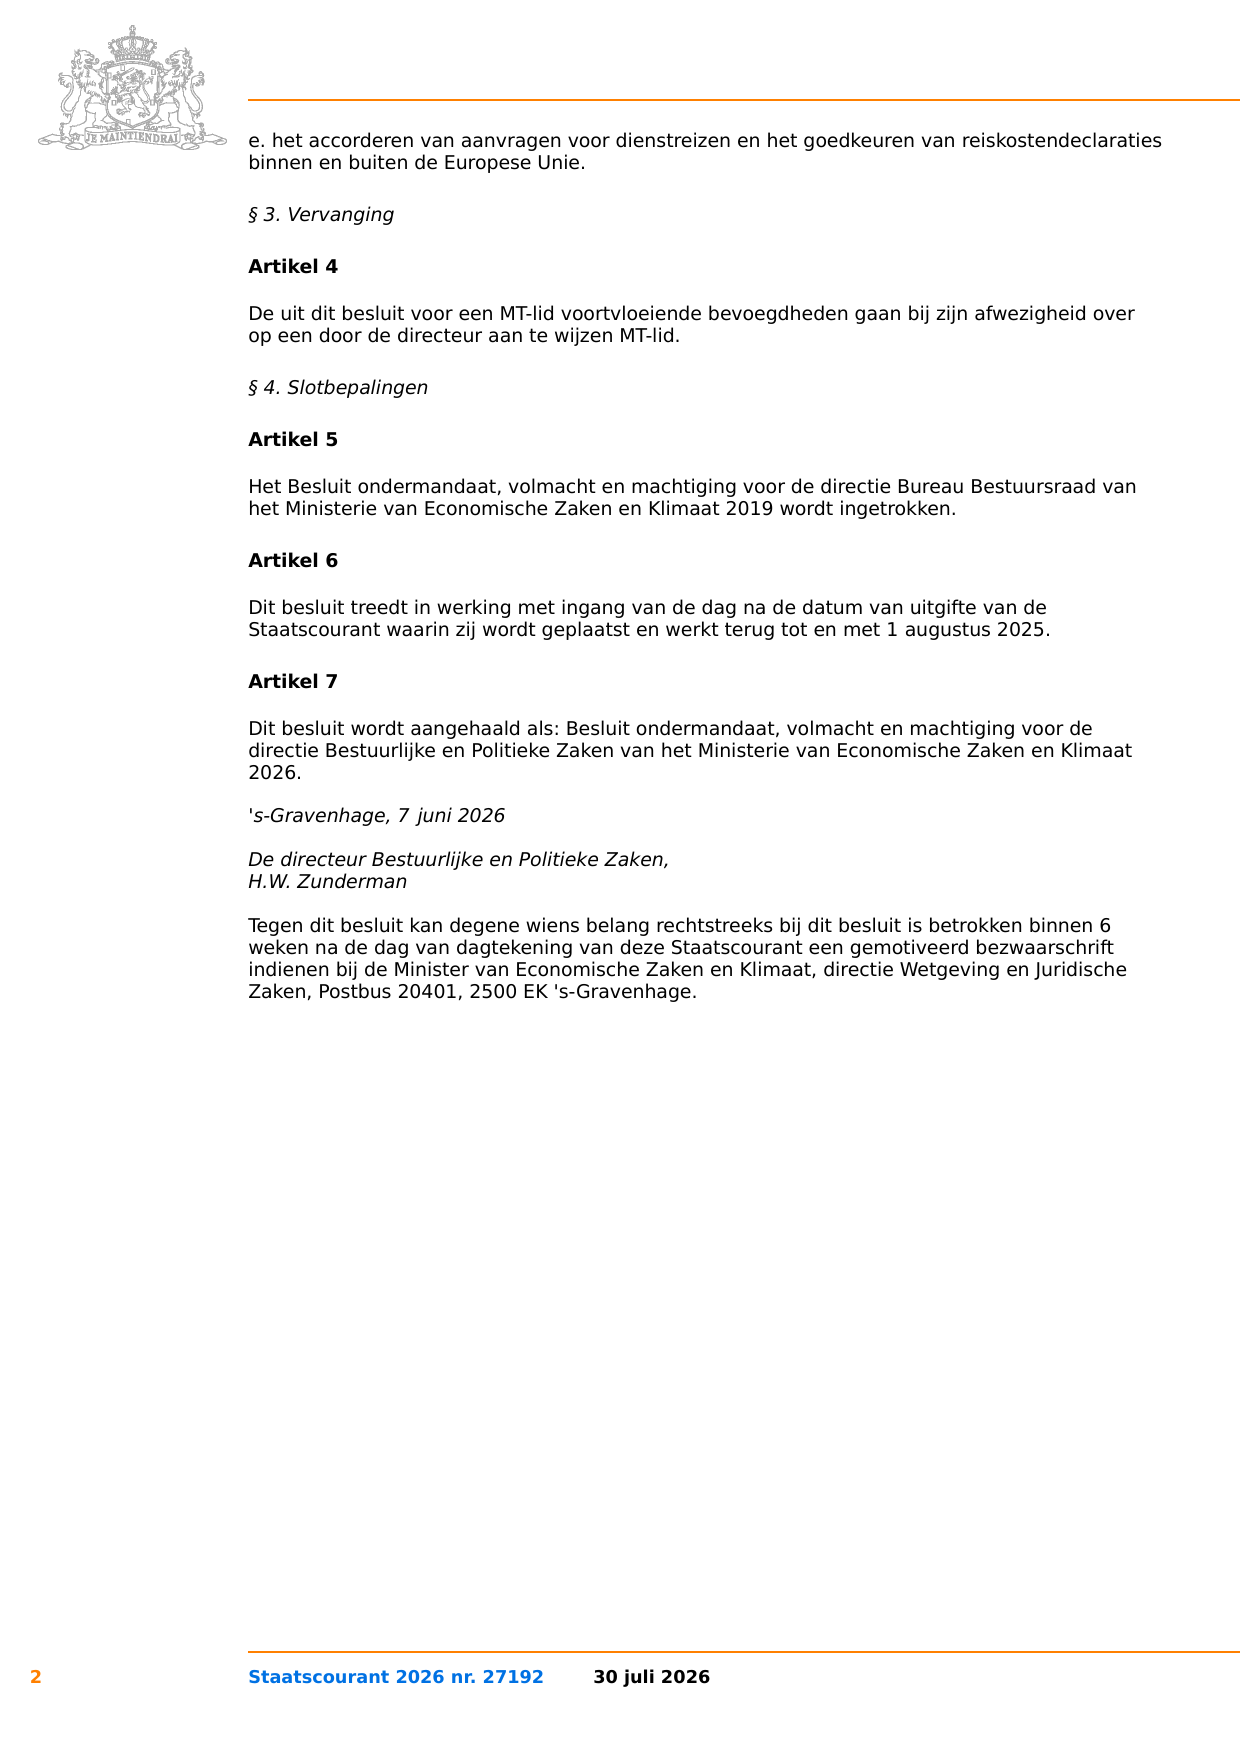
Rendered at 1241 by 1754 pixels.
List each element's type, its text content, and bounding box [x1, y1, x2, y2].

text De directeur Bestuurlijke en Politieke Zaken, H.W. Zunderman [248, 849, 1163, 893]
text Dit besluit wordt aangehaald als: Besluit ondermandaat, volmacht en machtiging voor de directie Bestuurlijke en Politieke Zaken van het Ministerie van Economische Zaken en Klimaat 2026. [248, 718, 1163, 783]
subtitle Artikel 6 [248, 550, 1163, 572]
picture [38, 25, 227, 150]
text 's-Gravenhage, 7 juni 2026 [248, 805, 1163, 827]
subtitle § 3. Vervanging [248, 204, 1163, 226]
subtitle Artikel 7 [248, 671, 1163, 693]
text Het Besluit ondermandaat, volmacht en machtiging voor de directie Bureau Bestuursraad van het Ministerie van Economische Zaken en Klimaat 2019 wordt ingetrokken. [248, 476, 1163, 520]
text De uit dit besluit voor een MT-lid voortvloeiende bevoegdheden gaan bij zijn afwezigheid over op een door de directeur aan te wijzen MT-lid. [248, 303, 1163, 347]
subtitle Artikel 4 [248, 256, 1163, 278]
text e. het accorderen van aanvragen voor dienstreizen en het goedkeuren van reiskostendeclaraties binnen en buiten de Europese Unie. [248, 130, 1163, 174]
text Tegen dit besluit kan degene wiens belang rechtstreeks bij dit besluit is betrokken binnen 6 weken na de dag van dagtekening van deze Staatscourant een gemotiveerd bezwaarschrift indienen bij de Minister van Economische Zaken en Klimaat, directie Wetgeving en Juridische Zaken, Postbus 20401, 2500 EK 's-Gravenhage. [248, 915, 1163, 1003]
subtitle § 4. Slotbepalingen [248, 377, 1163, 399]
text Dit besluit treedt in werking met ingang van de dag na de datum van uitgifte van de Staatscourant waarin zij wordt geplaatst en werkt terug tot en met 1 augustus 2025. [248, 597, 1163, 641]
subtitle Artikel 5 [248, 429, 1163, 451]
